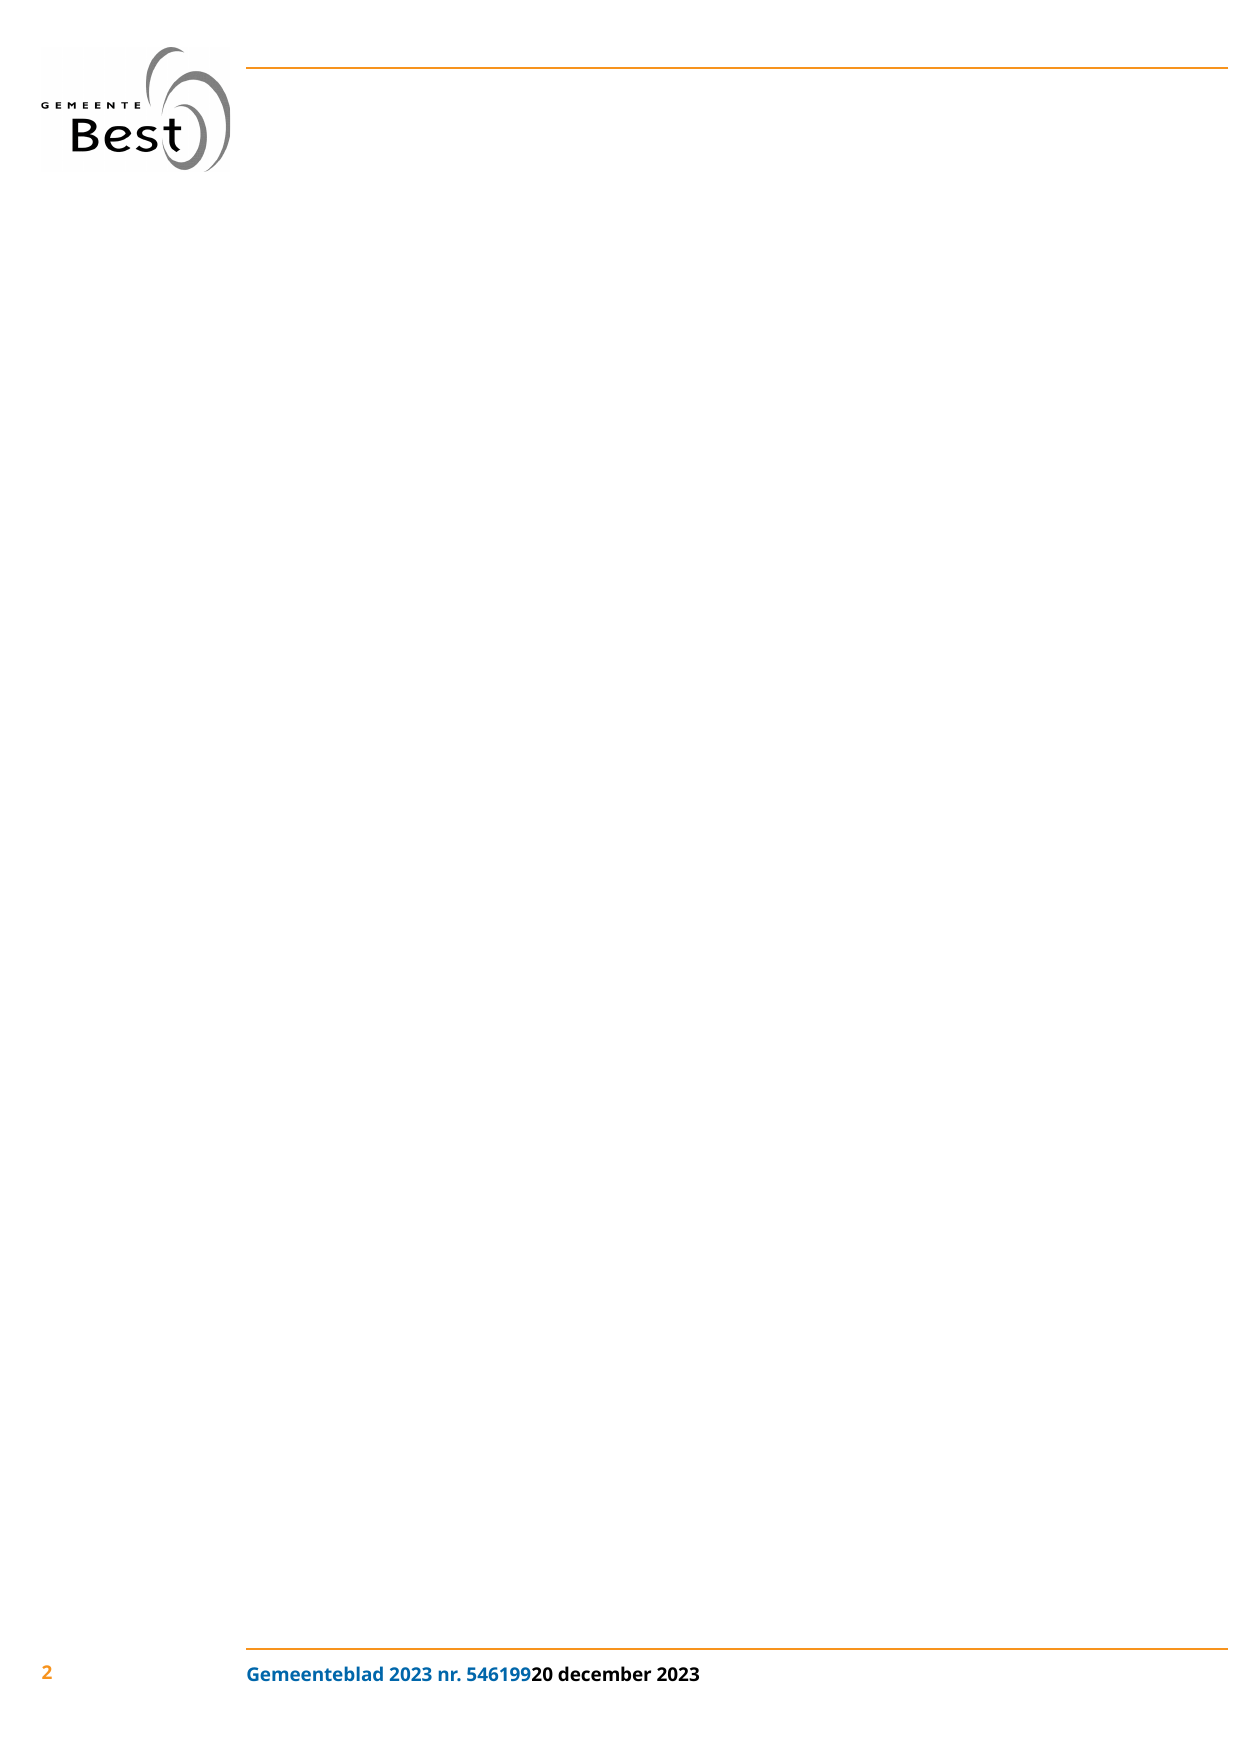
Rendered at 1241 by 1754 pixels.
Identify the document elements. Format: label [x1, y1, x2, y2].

picture [41, 47, 231, 172]
